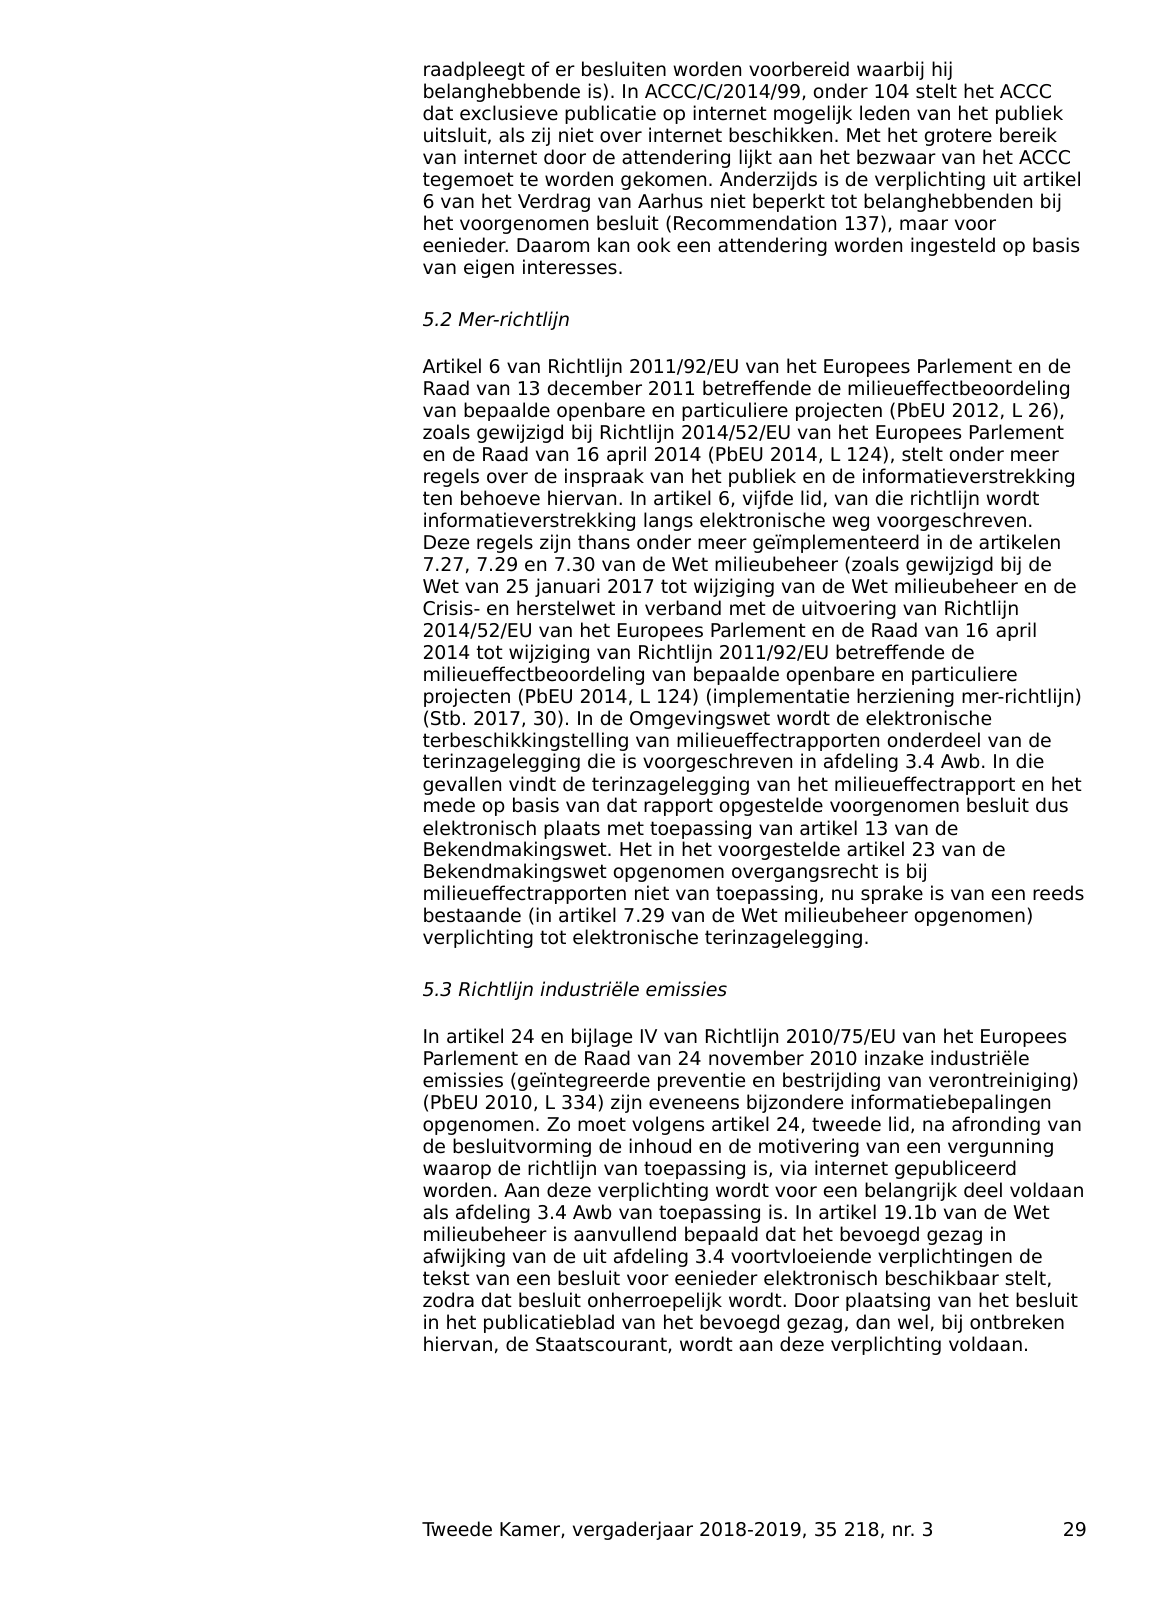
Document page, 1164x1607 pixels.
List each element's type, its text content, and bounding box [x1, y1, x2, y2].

subtitle 5.3 Richtlijn industriële emissies [422, 979, 1087, 1001]
text In artikel 24 en bijlage IV van Richtlijn 2010/75/EU van het Europees Parlement en de Raad van 24 november 2010 inzake industriële emissies (geïntegreerde preventie en bestrijding van verontreiniging) (PbEU 2010, L 334) zijn eveneens bijzondere informatiebepalingen opgenomen. Zo moet volgens artikel 24, tweede lid, na afronding van de besluitvorming de inhoud en de motivering van een vergunning waarop de richtlijn van toepassing is, via internet gepubliceerd worden. Aan deze verplichting wordt voor een belangrijk deel voldaan als afdeling 3.4 Awb van toepassing is. In artikel 19.1b van de Wet milieubeheer is aanvullend bepaald dat het bevoegd gezag in afwijking van de uit afdeling 3.4 voortvloeiende verplichtingen de tekst van een besluit voor eenieder elektronisch beschikbaar stelt, zodra dat besluit onherroepelijk wordt. Door plaatsing van het besluit in het publicatieblad van het bevoegd gezag, dan wel, bij ontbreken hiervan, de Staatscourant, wordt aan deze verplichting voldaan. [422, 1026, 1087, 1356]
subtitle 5.2 Mer-richtlijn [422, 309, 1087, 331]
text Artikel 6 van Richtlijn 2011/92/EU van het Europees Parlement en de Raad van 13 december 2011 betreffende de milieueffectbeoordeling van bepaalde openbare en particuliere projecten (PbEU 2012, L 26), zoals gewijzigd bij Richtlijn 2014/52/EU van het Europees Parlement en de Raad van 16 april 2014 (PbEU 2014, L 124), stelt onder meer regels over de inspraak van het publiek en de informatieverstrekking ten behoeve hiervan. In artikel 6, vijfde lid, van die richtlijn wordt informatieverstrekking langs elektronische weg voorgeschreven. Deze regels zijn thans onder meer geïmplementeerd in de artikelen 7.27, 7.29 en 7.30 van de Wet milieubeheer (zoals gewijzigd bij de Wet van 25 januari 2017 tot wijziging van de Wet milieubeheer en de Crisis- en herstelwet in verband met de uitvoering van Richtlijn 2014/52/EU van het Europees Parlement en de Raad van 16 april 2014 tot wijziging van Richtlijn 2011/92/EU betreffende de milieueffectbeoordeling van bepaalde openbare en particuliere projecten (PbEU 2014, L 124) (implementatie herziening mer-richtlijn) (Stb. 2017, 30). In de Omgevingswet wordt de elektronische terbeschikkingstelling van milieueffectrapporten onderdeel van de terinzagelegging die is voorgeschreven in afdeling 3.4 Awb. In die gevallen vindt de terinzagelegging van het milieueffectrapport en het mede op basis van dat rapport opgestelde voorgenomen besluit dus elektronisch plaats met toepassing van artikel 13 van de Bekendmakingswet. Het in het voorgestelde artikel 23 van de Bekendmakingswet opgenomen overgangsrecht is bij milieueffectrapporten niet van toepassing, nu sprake is van een reeds bestaande (in artikel 7.29 van de Wet milieubeheer opgenomen) verplichting tot elektronische terinzagelegging. [422, 356, 1087, 949]
text raadpleegt of er besluiten worden voorbereid waarbij hij belanghebbende is). In ACCC/C/2014/99, onder 104 stelt het ACCC dat exclusieve publicatie op internet mogelijk leden van het publiek uitsluit, als zij niet over internet beschikken. Met het grotere bereik van internet door de attendering lijkt aan het bezwaar van het ACCC tegemoet te worden gekomen. Anderzijds is de verplichting uit artikel 6 van het Verdrag van Aarhus niet beperkt tot belanghebbenden bij het voorgenomen besluit (Recommendation 137), maar voor eenieder. Daarom kan ook een attendering worden ingesteld op basis van eigen interesses. [422, 59, 1087, 279]
